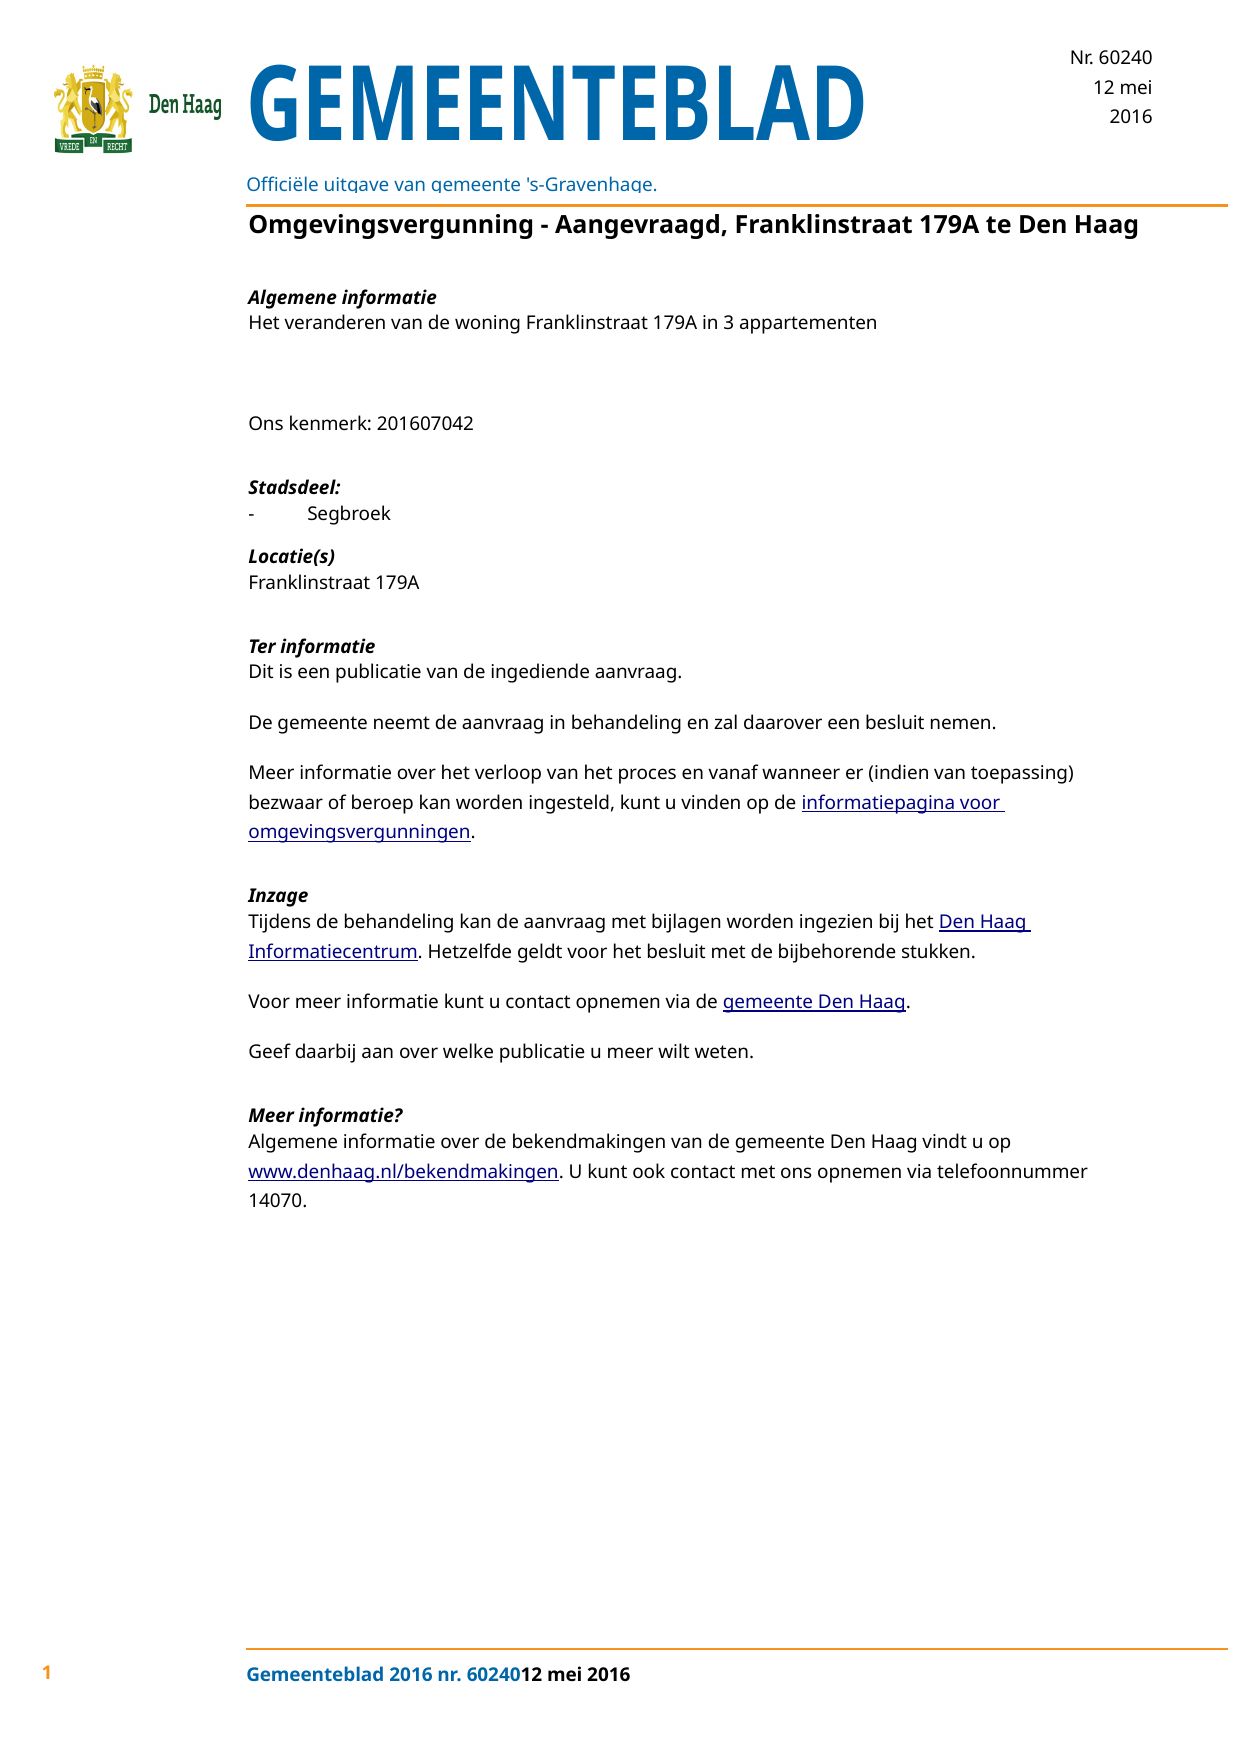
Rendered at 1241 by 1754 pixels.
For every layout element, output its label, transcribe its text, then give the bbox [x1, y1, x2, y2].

picture [41, 47, 231, 172]
text Locatie(s) [248, 543, 1152, 569]
text Algemene informatie [248, 284, 1152, 309]
text Dit is een publicatie van de ingediende aanvraag. [248, 659, 1152, 684]
text Stadsdeel: [248, 474, 1152, 500]
list Segbroek [248, 500, 1152, 526]
text Het veranderen van de woning Franklinstraat 179A in 3 appartementen [248, 309, 1152, 335]
text De gemeente neemt de aanvraag in behandeling en zal daarover een besluit nemen. [248, 709, 1152, 735]
text Omgevingsvergunning - Aangevraagd, Franklinstraat 179A te Den Haag [248, 207, 1152, 241]
text Inzage [248, 883, 1152, 908]
text Meer informatie over het verloop van het proces en vanaf wanneer er (indien van toepassing) bezwaar of beroep kan worden ingesteld, kunt u vinden op de informatiepagina voor omgevingsvergunningen. [248, 759, 1152, 844]
text Voor meer informatie kunt u contact opnemen via de gemeente Den Haag. [248, 988, 1152, 1014]
text Tijdens de behandeling kan de aanvraag met bijlagen worden ingezien bij het Den Haag Informatiecentrum. Hetzelfde geldt voor het besluit met de bijbehorende stukken. [248, 908, 1152, 964]
text Meer informatie? [248, 1103, 1152, 1128]
text Algemene informatie over de bekendmakingen van de gemeente Den Haag vindt u op www.denhaag.nl/bekendmakingen. U kunt ook contact met ons opnemen via telefoonnummer 14070. [248, 1128, 1152, 1213]
text Ter informatie [248, 633, 1152, 659]
text Geef daarbij aan over welke publicatie u meer wilt weten. [248, 1039, 1152, 1064]
text Franklinstraat 179A [248, 569, 1152, 595]
text Ons kenmerk: 201607042 [248, 410, 1152, 436]
